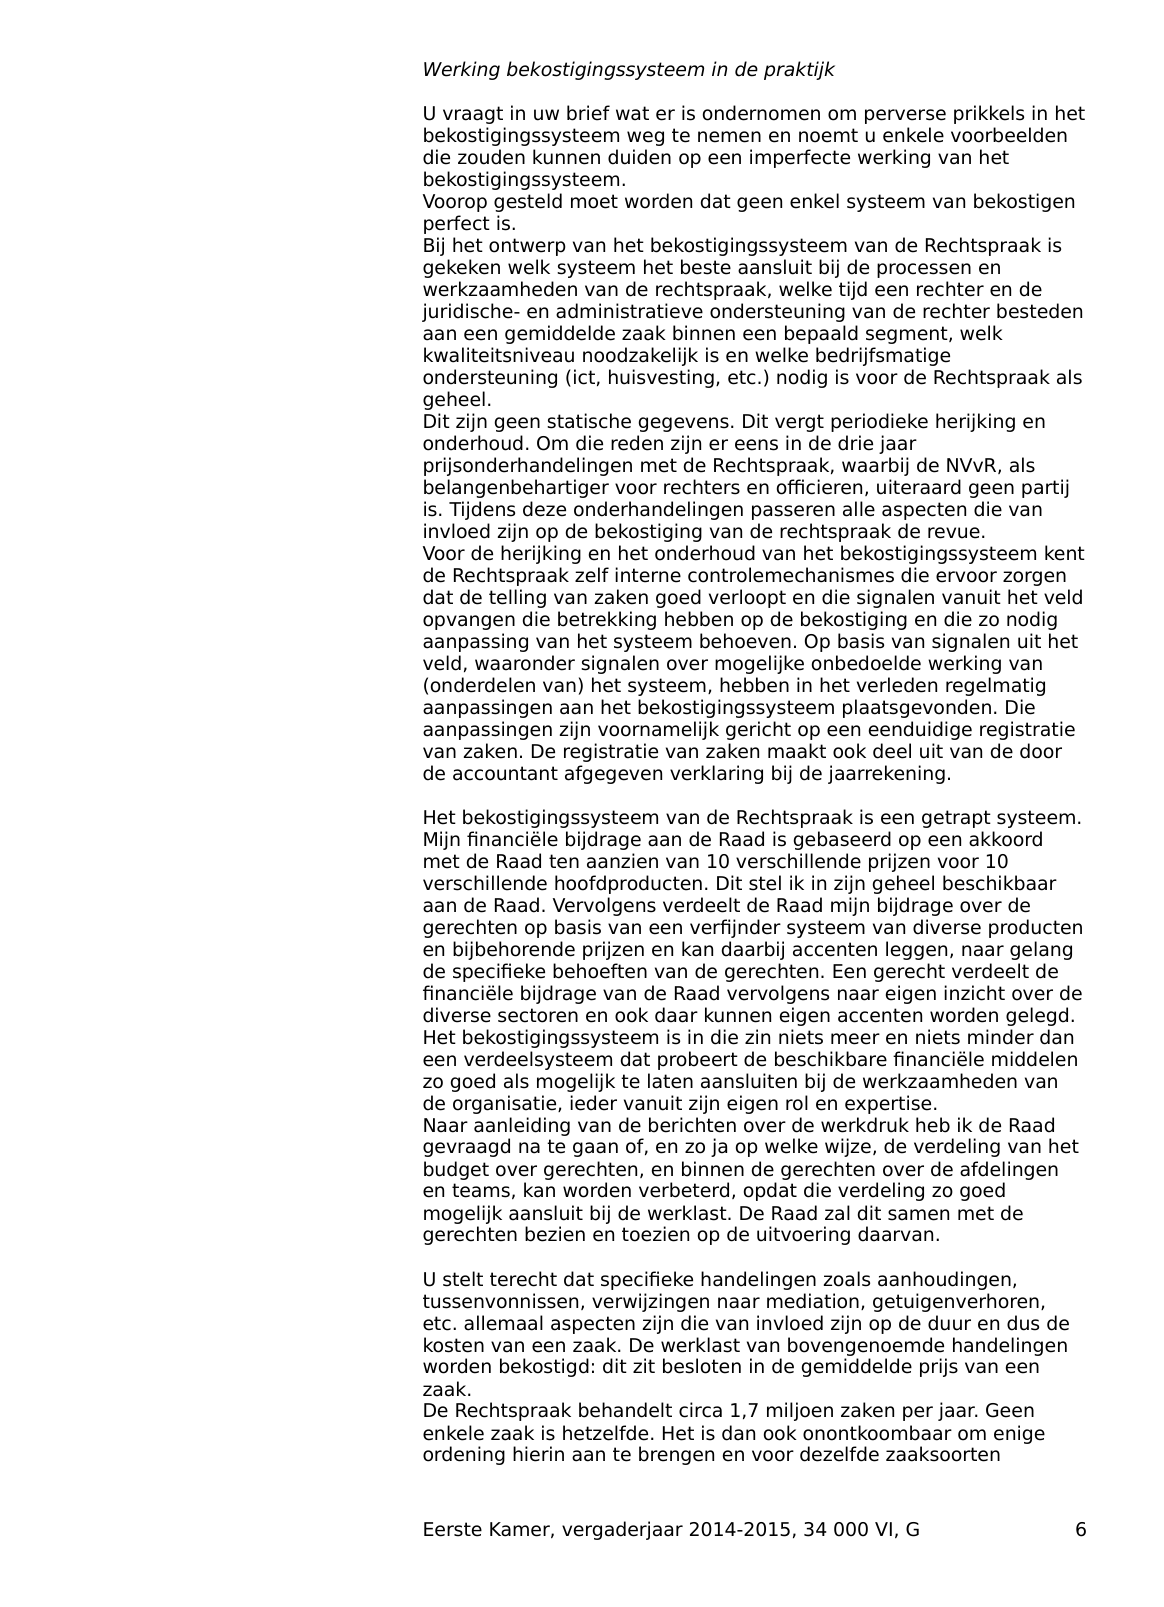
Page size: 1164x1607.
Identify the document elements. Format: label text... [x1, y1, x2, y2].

text Het bekostigingssysteem van de Rechtspraak is een getrapt systeem. [422, 807, 1087, 829]
subtitle Werking bekostigingssysteem in de praktijk [422, 59, 1087, 81]
text Voor de herijking en het onderhoud van het bekostigingssysteem kent de Rechtspraak zelf interne controlemechanismes die ervoor zorgen dat de telling van zaken goed verloopt en die signalen vanuit het veld opvangen die betrekking hebben op de bekostiging en die zo nodig aanpassing van het systeem behoeven. Op basis van signalen uit het veld, waaronder signalen over mogelijke onbedoelde werking van (onderdelen van) het systeem, hebben in het verleden regelmatig aanpassingen aan het bekostigingssysteem plaatsgevonden. Die aanpassingen zijn voornamelijk gericht op een eenduidige registratie van zaken. De registratie van zaken maakt ook deel uit van de door de accountant afgegeven verklaring bij de jaarrekening. [422, 543, 1087, 784]
text Mijn financiële bijdrage aan de Raad is gebaseerd op een akkoord met de Raad ten aanzien van 10 verschillende prijzen voor 10 verschillende hoofdproducten. Dit stel ik in zijn geheel beschikbaar aan de Raad. Vervolgens verdeelt de Raad mijn bijdrage over de gerechten op basis van een verfijnder systeem van diverse producten en bijbehorende prijzen en kan daarbij accenten leggen, naar gelang de specifieke behoeften van de gerechten. Een gerecht verdeelt de financiële bijdrage van de Raad vervolgens naar eigen inzicht over de diverse sectoren en ook daar kunnen eigen accenten worden gelegd. [422, 829, 1087, 1027]
text U vraagt in uw brief wat er is ondernomen om perverse prikkels in het bekostigingssysteem weg te nemen en noemt u enkele voorbeelden die zouden kunnen duiden op een imperfecte werking van het bekostigingssysteem. [422, 103, 1087, 191]
text Naar aanleiding van de berichten over de werkdruk heb ik de Raad gevraagd na te gaan of, en zo ja op welke wijze, de verdeling van het budget over gerechten, en binnen de gerechten over de afdelingen en teams, kan worden verbeterd, opdat die verdeling zo goed mogelijk aansluit bij de werklast. De Raad zal dit samen met de gerechten bezien en toezien op de uitvoering daarvan. [422, 1114, 1087, 1246]
text Het bekostigingssysteem is in die zin niets meer en niets minder dan een verdeelsysteem dat probeert de beschikbare financiële middelen zo goed als mogelijk te laten aansluiten bij de werkzaamheden van de organisatie, ieder vanuit zijn eigen rol en expertise. [422, 1027, 1087, 1114]
text De Rechtspraak behandelt circa 1,7 miljoen zaken per jaar. Geen enkele zaak is hetzelfde. Het is dan ook onontkoombaar om enige ordening hierin aan te brengen en voor dezelfde zaaksoorten [422, 1400, 1087, 1466]
text Bij het ontwerp van het bekostigingssysteem van de Rechtspraak is gekeken welk systeem het beste aansluit bij de processen en werkzaamheden van de rechtspraak, welke tijd een rechter en de juridische- en administratieve ondersteuning van de rechter besteden aan een gemiddelde zaak binnen een bepaald segment, welk kwaliteitsniveau noodzakelijk is en welke bedrijfsmatige ondersteuning (ict, huisvesting, etc.) nodig is voor de Rechtspraak als geheel. [422, 235, 1087, 411]
text Dit zijn geen statische gegevens. Dit vergt periodieke herijking en onderhoud. Om die reden zijn er eens in de drie jaar prijsonderhandelingen met de Rechtspraak, waarbij de NVvR, als belangenbehartiger voor rechters en officieren, uiteraard geen partij is. Tijdens deze onderhandelingen passeren alle aspecten die van invloed zijn op de bekostiging van de rechtspraak de revue. [422, 411, 1087, 543]
text U stelt terecht dat specifieke handelingen zoals aanhoudingen, tussenvonnissen, verwijzingen naar mediation, getuigenverhoren, etc. allemaal aspecten zijn die van invloed zijn op de duur en dus de kosten van een zaak. De werklast van bovengenoemde handelingen worden bekostigd: dit zit besloten in de gemiddelde prijs van een zaak. [422, 1268, 1087, 1400]
text Voorop gesteld moet worden dat geen enkel systeem van bekostigen perfect is. [422, 191, 1087, 235]
